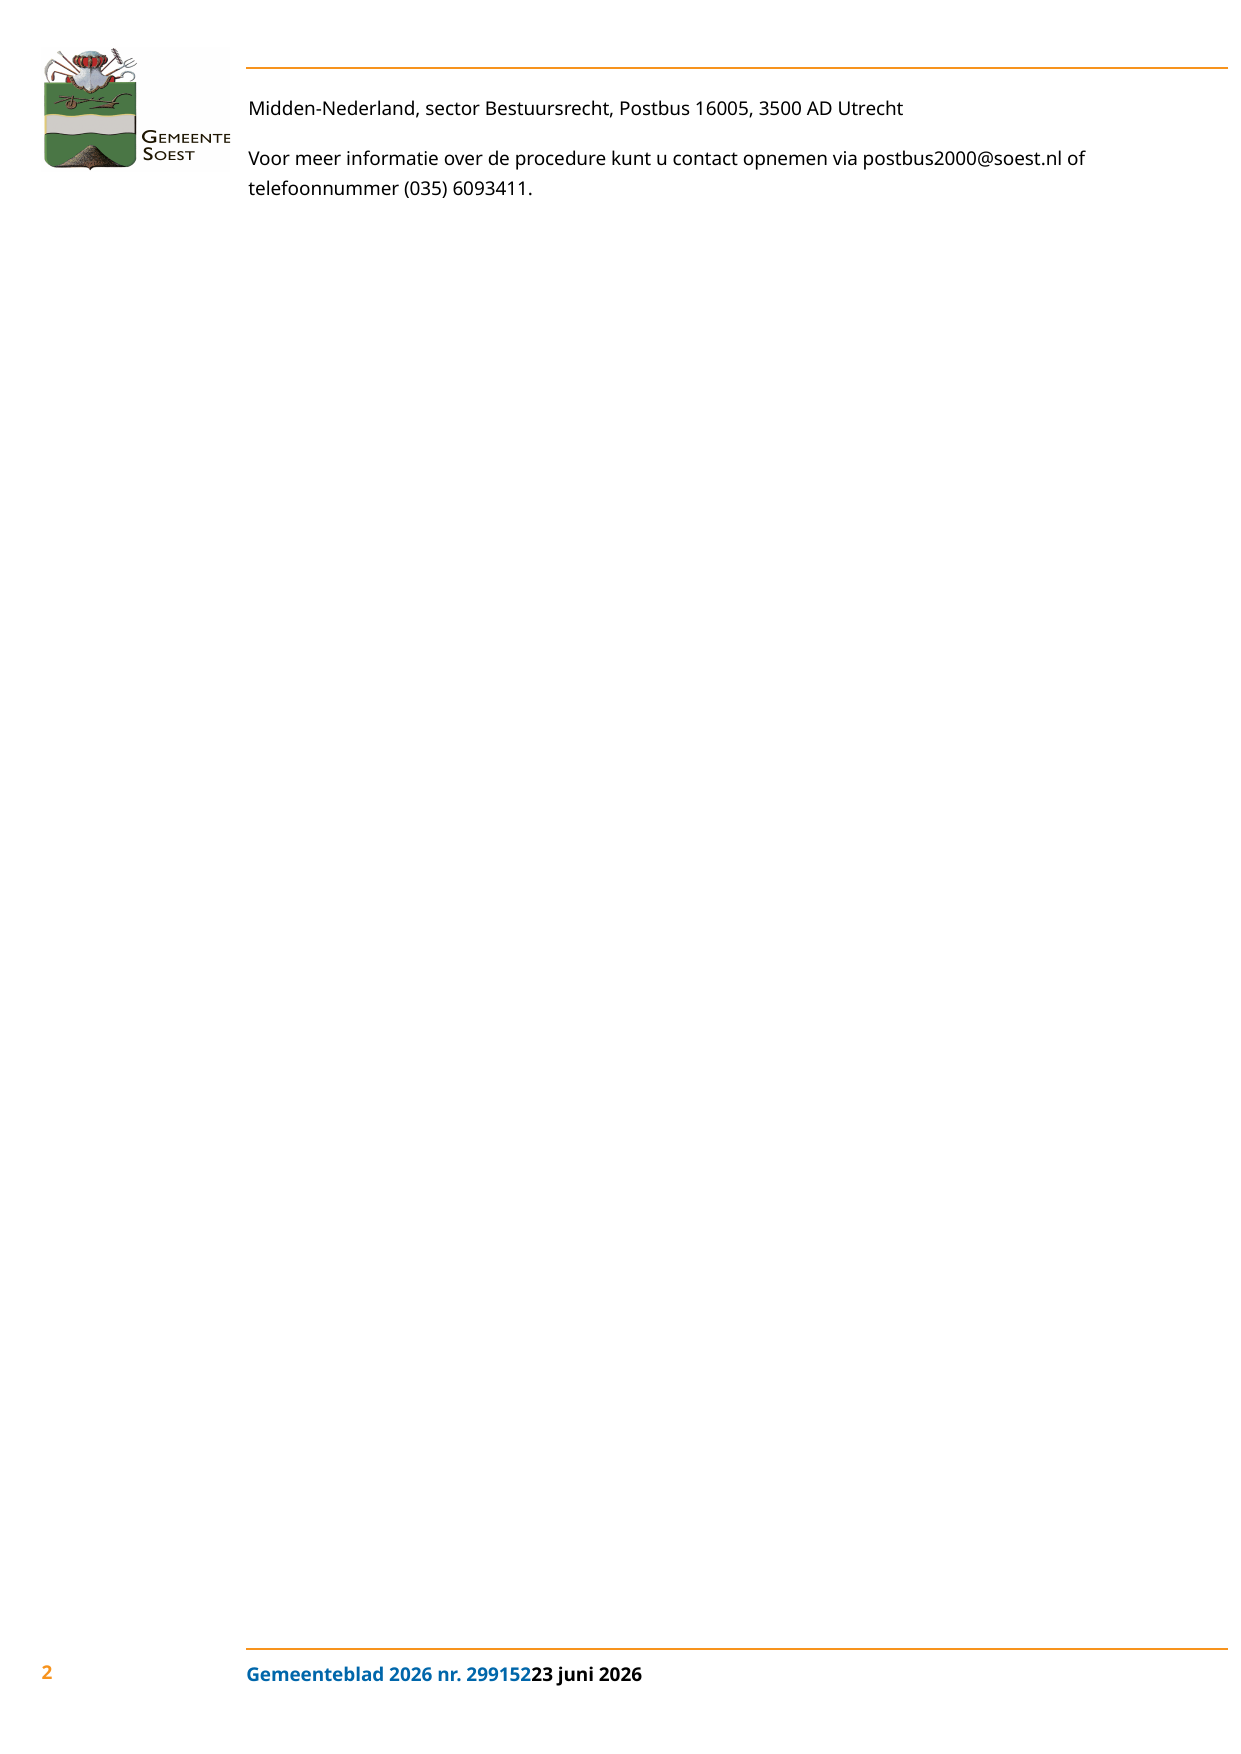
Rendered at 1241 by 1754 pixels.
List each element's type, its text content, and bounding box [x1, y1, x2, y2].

text Midden-Nederland, sector Bestuursrecht, Postbus 16005, 3500 AD Utrecht [248, 95, 1152, 121]
picture [41, 47, 231, 172]
text Voor meer informatie over de procedure kunt u contact opnemen via postbus2000@soest.nl of telefoonnummer (035) 6093411. [248, 145, 1152, 201]
